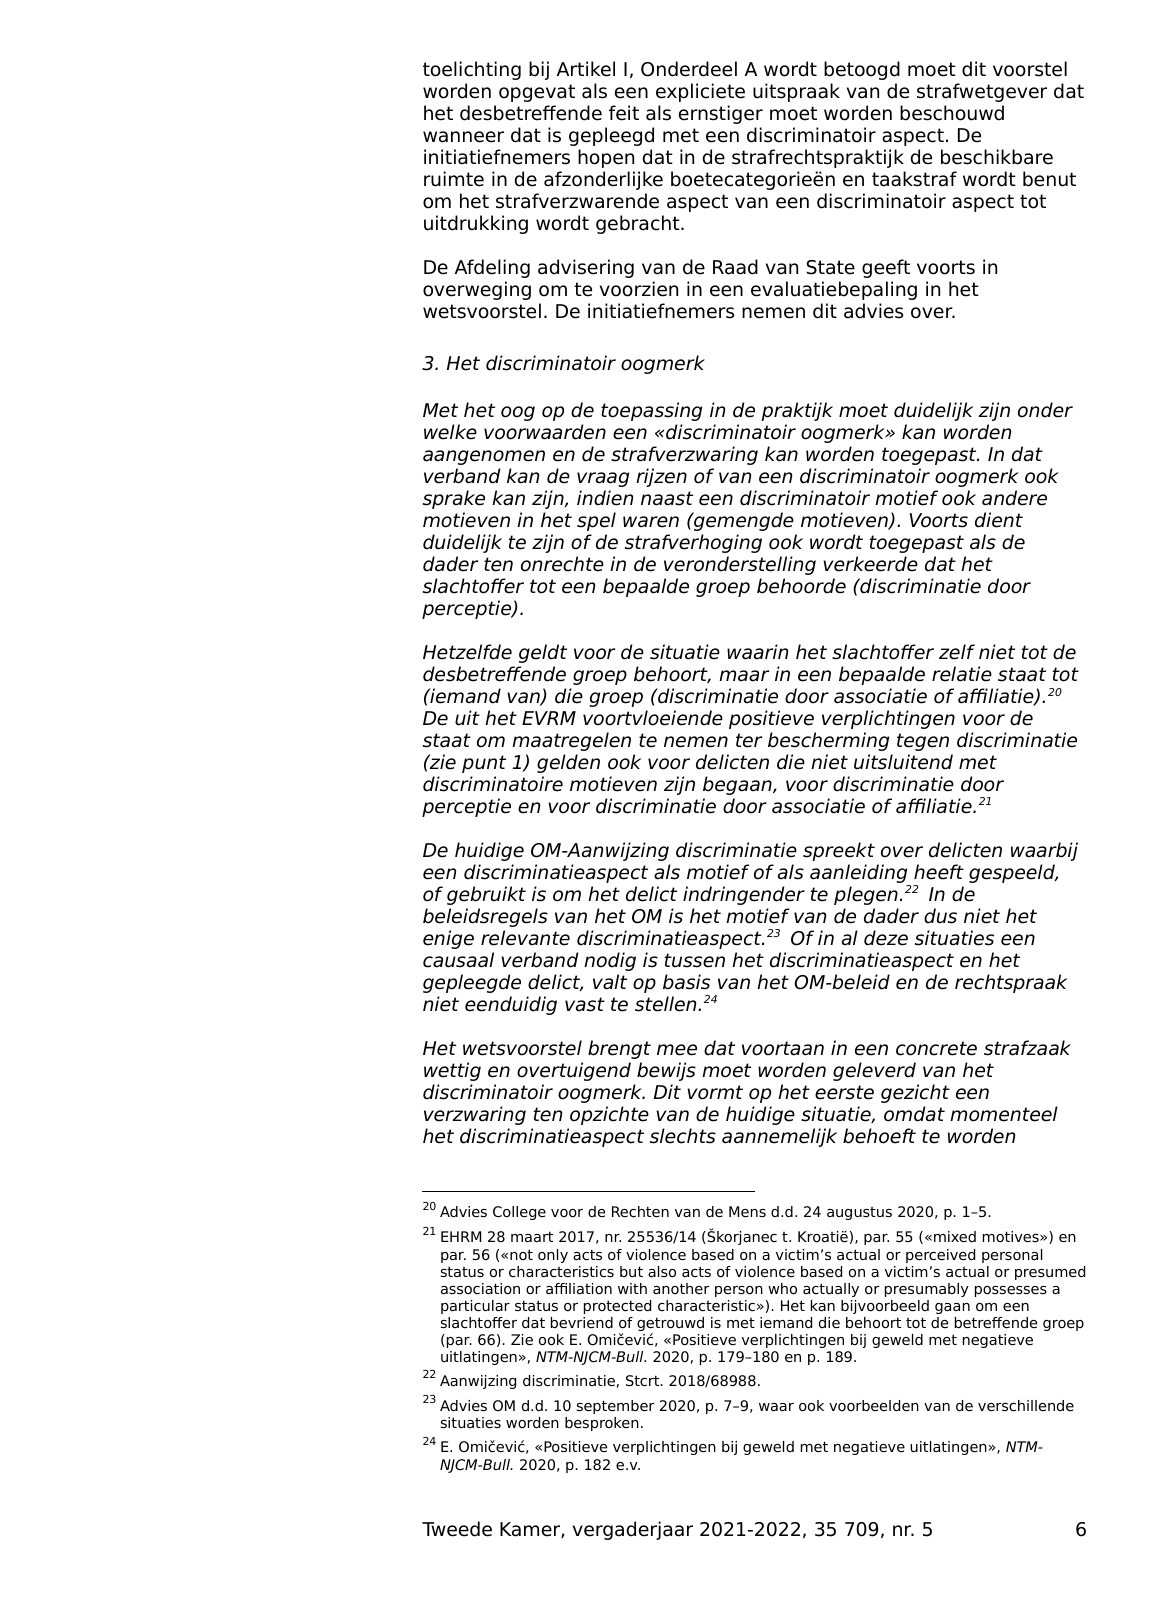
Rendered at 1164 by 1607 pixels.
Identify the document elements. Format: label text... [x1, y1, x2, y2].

text Met het oog op de toepassing in de praktijk moet duidelijk zijn onder welke voorwaarden een «discriminatoir oogmerk» kan worden aangenomen en de strafverzwaring kan worden toegepast. In dat verband kan de vraag rijzen of van een discriminatoir oogmerk ook sprake kan zijn, indien naast een discriminatoir motief ook andere motieven in het spel waren (gemengde motieven). Voorts dient duidelijk te zijn of de strafverhoging ook wordt toegepast als de dader ten onrechte in de veronderstelling verkeerde dat het slachtoffer tot een bepaalde groep behoorde (discriminatie door perceptie). [422, 400, 1087, 620]
text E. Omičević, «Positieve verplichtingen bij geweld met negatieve uitlatingen», NTM-NJCM-Bull. 2020, p. 182 e.v. [422, 1435, 1087, 1474]
text EHRM 28 maart 2017, nr. 25536/14 (Škorjanec t. Kroatië), par. 55 («mixed motives») en par. 56 («not only acts of violence based on a victim’s actual or perceived personal status or characteristics but also acts of violence based on a victim’s actual or presumed association or affiliation with another person who actually or presumably possesses a particular status or protected characteristic»). Het kan bijvoorbeeld gaan om een slachtoffer dat bevriend of getrouwd is met iemand die behoort tot de betreffende groep (par. 66). Zie ook E. Omičević, «Positieve verplichtingen bij geweld met negatieve uitlatingen», NTM-NJCM-Bull. 2020, p. 179–180 en p. 189. [422, 1225, 1087, 1366]
text Hetzelfde geldt voor de situatie waarin het slachtoffer zelf niet tot de desbetreffende groep behoort, maar in een bepaalde relatie staat tot (iemand van) die groep (discriminatie door associatie of affiliatie). De uit het EVRM voortvloeiende positieve verplichtingen voor de staat om maatregelen te nemen ter bescherming tegen discriminatie (zie punt 1) gelden ook voor delicten die niet uitsluitend met discriminatoire motieven zijn begaan, voor discriminatie door perceptie en voor discriminatie door associatie of affiliatie. [422, 642, 1087, 818]
text De Afdeling advisering van de Raad van State geeft voorts in overweging om te voorzien in een evaluatiebepaling in het wetsvoorstel. De initiatiefnemers nemen dit advies over. [422, 257, 1087, 323]
subtitle 3. Het discriminatoir oogmerk [422, 353, 1087, 375]
text Het wetsvoorstel brengt mee dat voortaan in een concrete strafzaak wettig en overtuigend bewijs moet worden geleverd van het discriminatoir oogmerk. Dit vormt op het eerste gezicht een verzwaring ten opzichte van de huidige situatie, omdat momenteel het discriminatieaspect slechts aannemelijk behoeft te worden [422, 1038, 1087, 1148]
text Aanwijzing discriminatie, Stcrt. 2018/68988. [422, 1368, 1087, 1391]
text Advies OM d.d. 10 september 2020, p. 7–9, waar ook voorbeelden van de verschillende situaties worden besproken. [422, 1393, 1087, 1432]
text toelichting bij Artikel I, Onderdeel A wordt betoogd moet dit voorstel worden opgevat als een expliciete uitspraak van de strafwetgever dat het desbetreffende feit als ernstiger moet worden beschouwd wanneer dat is gepleegd met een discriminatoir aspect. De initiatiefnemers hopen dat in de strafrechtspraktijk de beschikbare ruimte in de afzonderlijke boetecategorieën en taakstraf wordt benut om het strafverzwarende aspect van een discriminatoir aspect tot uitdrukking wordt gebracht. [422, 59, 1087, 235]
text De huidige OM-Aanwijzing discriminatie spreekt over delicten waarbij een discriminatieaspect als motief of als aanleiding heeft gespeeld, of gebruikt is om het delict indringender te plegen. In de beleidsregels van het OM is het motief van de dader dus niet het enige relevante discriminatieaspect. Of in al deze situaties een causaal verband nodig is tussen het discriminatieaspect en het gepleegde delict, valt op basis van het OM-beleid en de rechtspraak niet eenduidig vast te stellen. [422, 840, 1087, 1016]
text Advies College voor de Rechten van de Mens d.d. 24 augustus 2020, p. 1–5. [422, 1200, 1087, 1222]
